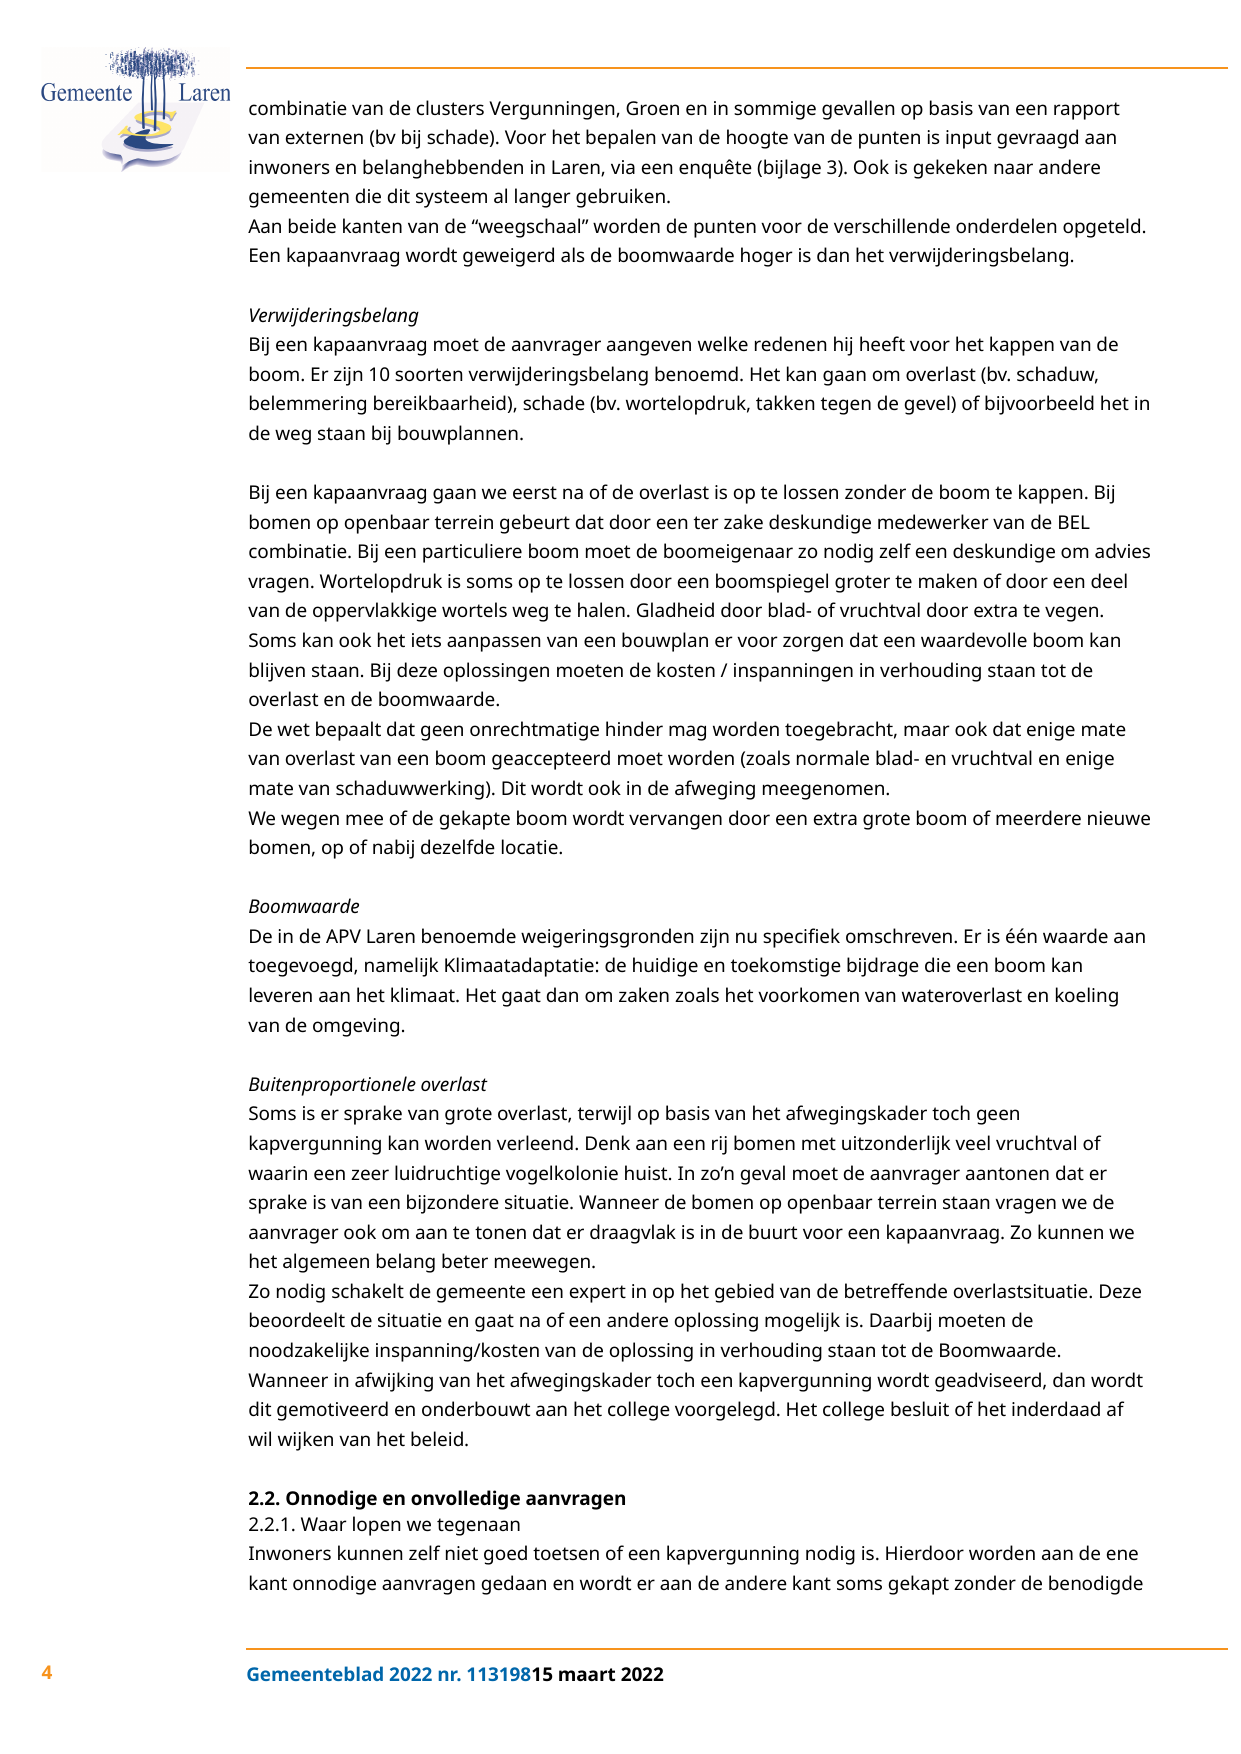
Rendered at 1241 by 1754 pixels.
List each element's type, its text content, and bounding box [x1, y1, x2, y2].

text Wanneer in afwijking van het afwegingskader toch een kapvergunning wordt geadviseerd, dan wordt dit gemotiveerd en onderbouwt aan het college voorgelegd. Het college besluit of het inderdaad af wil wijken van het beleid. [248, 1367, 1152, 1452]
text We wegen mee of de gekapte boom wordt vervangen door een extra grote boom of meerdere nieuwe bomen, op of nabij dezelfde locatie. [248, 805, 1152, 860]
text Inwoners kunnen zelf niet goed toetsen of een kapvergunning nodig is. Hierdoor worden aan de ene kant onnodige aanvragen gedaan en wordt er aan de andere kant soms gekapt zonder de benodigde [248, 1541, 1152, 1596]
text De wet bepaalt dat geen onrechtmatige hinder mag worden toegebracht, maar ook dat enige mate van overlast van een boom geaccepteerd moet worden (zoals normale blad- en vruchtval en enige mate van schaduwwerking). Dit wordt ook in de afweging meegenomen. [248, 716, 1152, 801]
text De in de APV Laren benoemde weigeringsgronden zijn nu specifiek omschreven. Er is één waarde aan toegevoegd, namelijk Klimaatadaptatie: de huidige en toekomstige bijdrage die een boom kan leveren aan het klimaat. Het gaat dan om zaken zoals het voorkomen van wateroverlast en koeling van de omgeving. [248, 923, 1152, 1038]
picture [41, 47, 231, 172]
text 2.2. Onnodige en onvolledige aanvragen [248, 1485, 1152, 1511]
text Buitenproportionele overlast [248, 1071, 1152, 1097]
text Verwijderingsbelang [248, 302, 1152, 328]
text Zo nodig schakelt de gemeente een expert in op het gebied van de betreffende overlastsituatie. Deze beoordeelt de situatie en gaat na of een andere oplossing mogelijk is. Daarbij moeten de noodzakelijke inspanning/kosten van de oplossing in verhouding staan tot de Boomwaarde. [248, 1278, 1152, 1363]
text Bij een kapaanvraag moet de aanvrager aangeven welke redenen hij heeft voor het kappen van de boom. Er zijn 10 soorten verwijderingsbelang benoemd. Het kan gaan om overlast (bv. schaduw, belemmering bereikbaarheid), schade (bv. wortelopdruk, takken tegen de gevel) of bijvoorbeeld het in de weg staan bij bouwplannen. [248, 331, 1152, 446]
text Soms is er sprake van grote overlast, terwijl op basis van het afwegingskader toch geen kapvergunning kan worden verleend. Denk aan een rij bomen met uitzonderlijk veel vruchtval of waarin een zeer luidruchtige vogelkolonie huist. In zo’n geval moet de aanvrager aantonen dat er sprake is van een bijzondere situatie. Wanneer de bomen op openbaar terrein staan vragen we de aanvrager ook om aan te tonen dat er draagvlak is in de buurt voor een kapaanvraag. Zo kunnen we het algemeen belang beter meewegen. [248, 1101, 1152, 1274]
text Bij een kapaanvraag gaan we eerst na of de overlast is op te lossen zonder de boom te kappen. Bij bomen op openbaar terrein gebeurt dat door een ter zake deskundige medewerker van de BEL combinatie. Bij een particuliere boom moet de boomeigenaar zo nodig zelf een deskundige om advies vragen. Wortelopdruk is soms op te lossen door een boomspiegel groter te maken of door een deel van de oppervlakkige wortels weg te halen. Gladheid door blad- of vruchtval door extra te vegen. Soms kan ook het iets aanpassen van een bouwplan er voor zorgen dat een waardevolle boom kan blijven staan. Bij deze oplossingen moeten de kosten / inspanningen in verhouding staan tot de overlast en de boomwaarde. [248, 479, 1152, 712]
text Aan beide kanten van de “weegschaal” worden de punten voor de verschillende onderdelen opgeteld. Een kapaanvraag wordt geweigerd als de boomwaarde hoger is dan het verwijderingsbelang. [248, 213, 1152, 268]
text combinatie van de clusters Vergunningen, Groen en in sommige gevallen op basis van een rapport van externen (bv bij schade). Voor het bepalen van de hoogte van de punten is input gevraagd aan inwoners en belanghebbenden in Laren, via een enquête (bijlage 3). Ook is gekeken naar andere gemeenten die dit systeem al langer gebruiken. [248, 95, 1152, 209]
text Boomwaarde [248, 893, 1152, 919]
text 2.2.1. Waar lopen we tegenaan [248, 1511, 1152, 1537]
